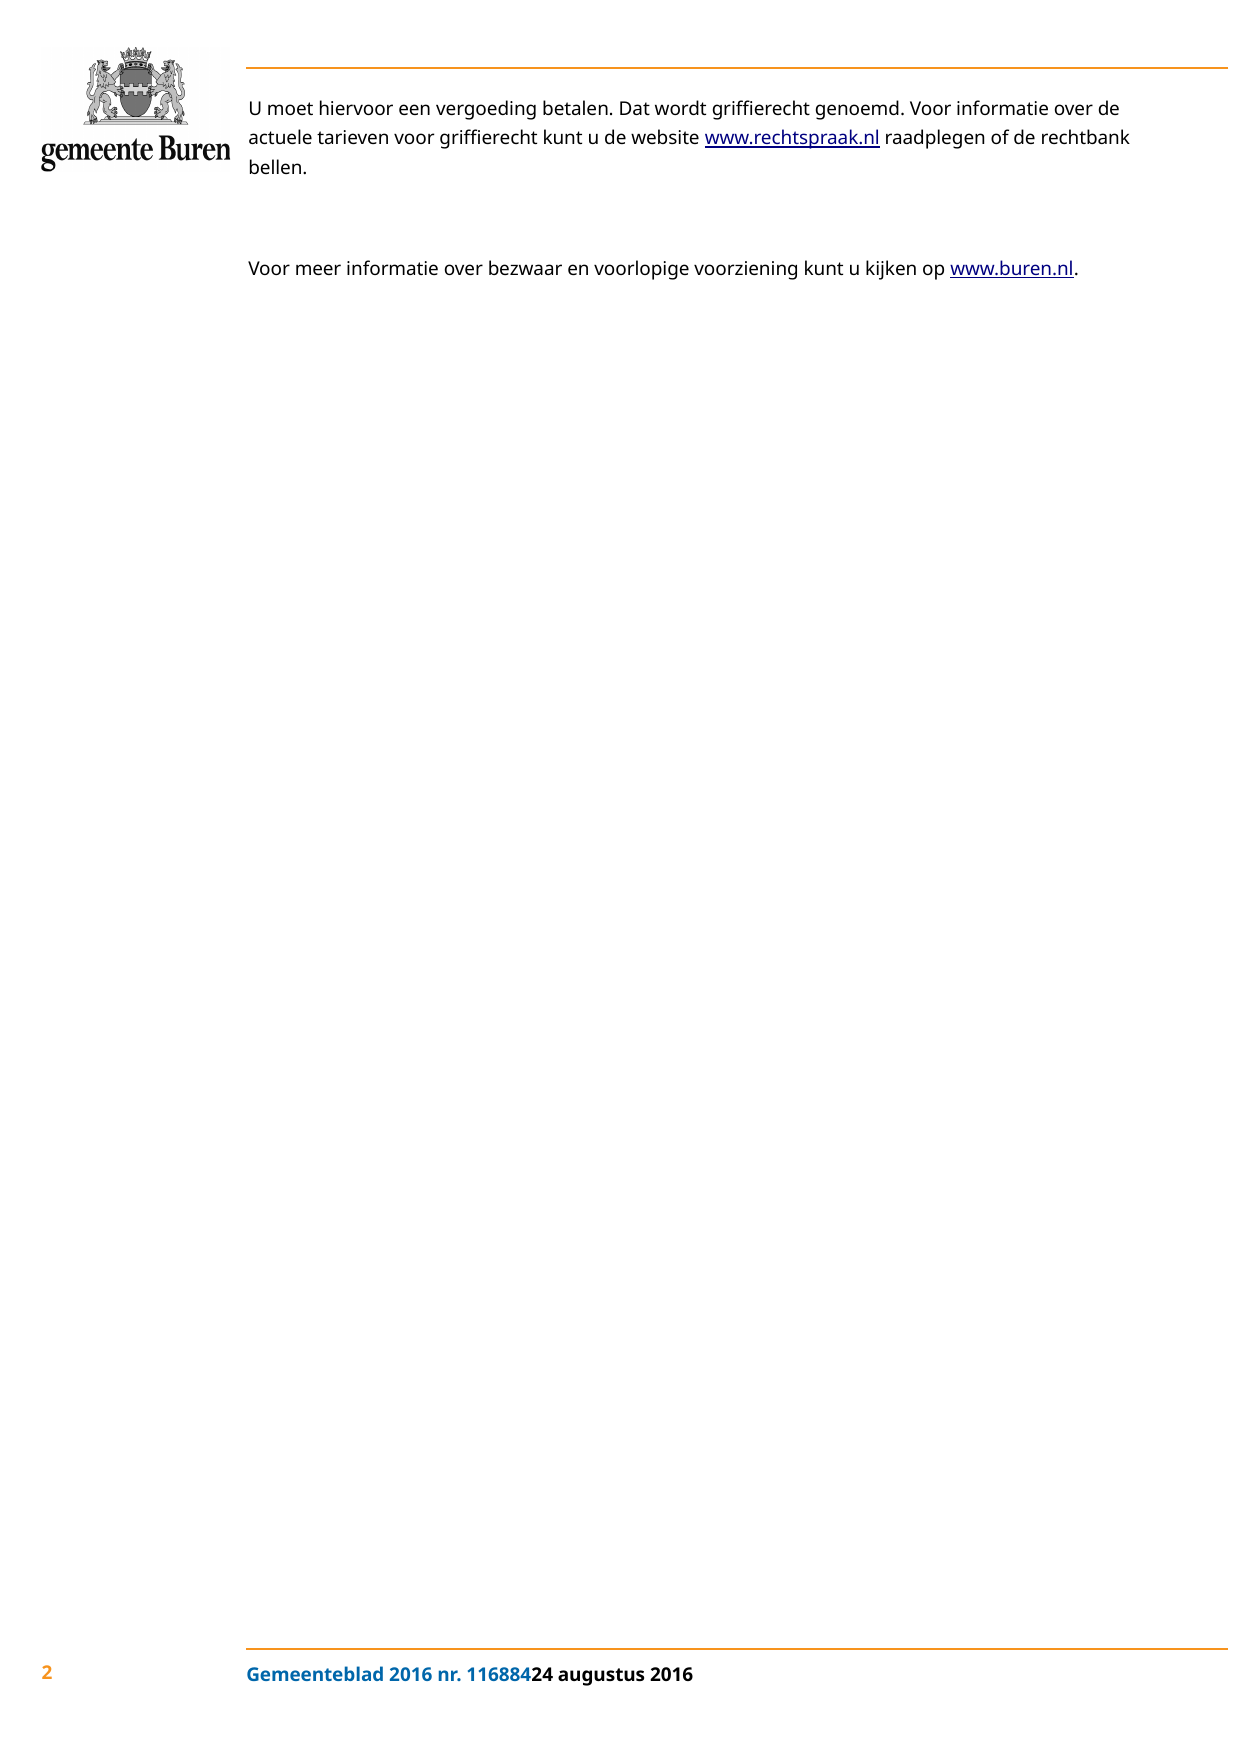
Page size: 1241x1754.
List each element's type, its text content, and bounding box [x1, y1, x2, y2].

text U moet hiervoor een vergoeding betalen. Dat wordt griffierecht genoemd. Voor informatie over de actuele tarieven voor griffierecht kunt u de website www.rechtspraak.nl raadplegen of de rechtbank bellen. [248, 95, 1152, 180]
text Voor meer informatie over bezwaar en voorlopige voorziening kunt u kijken op www.buren.nl. [248, 255, 1152, 281]
picture [41, 47, 231, 172]
